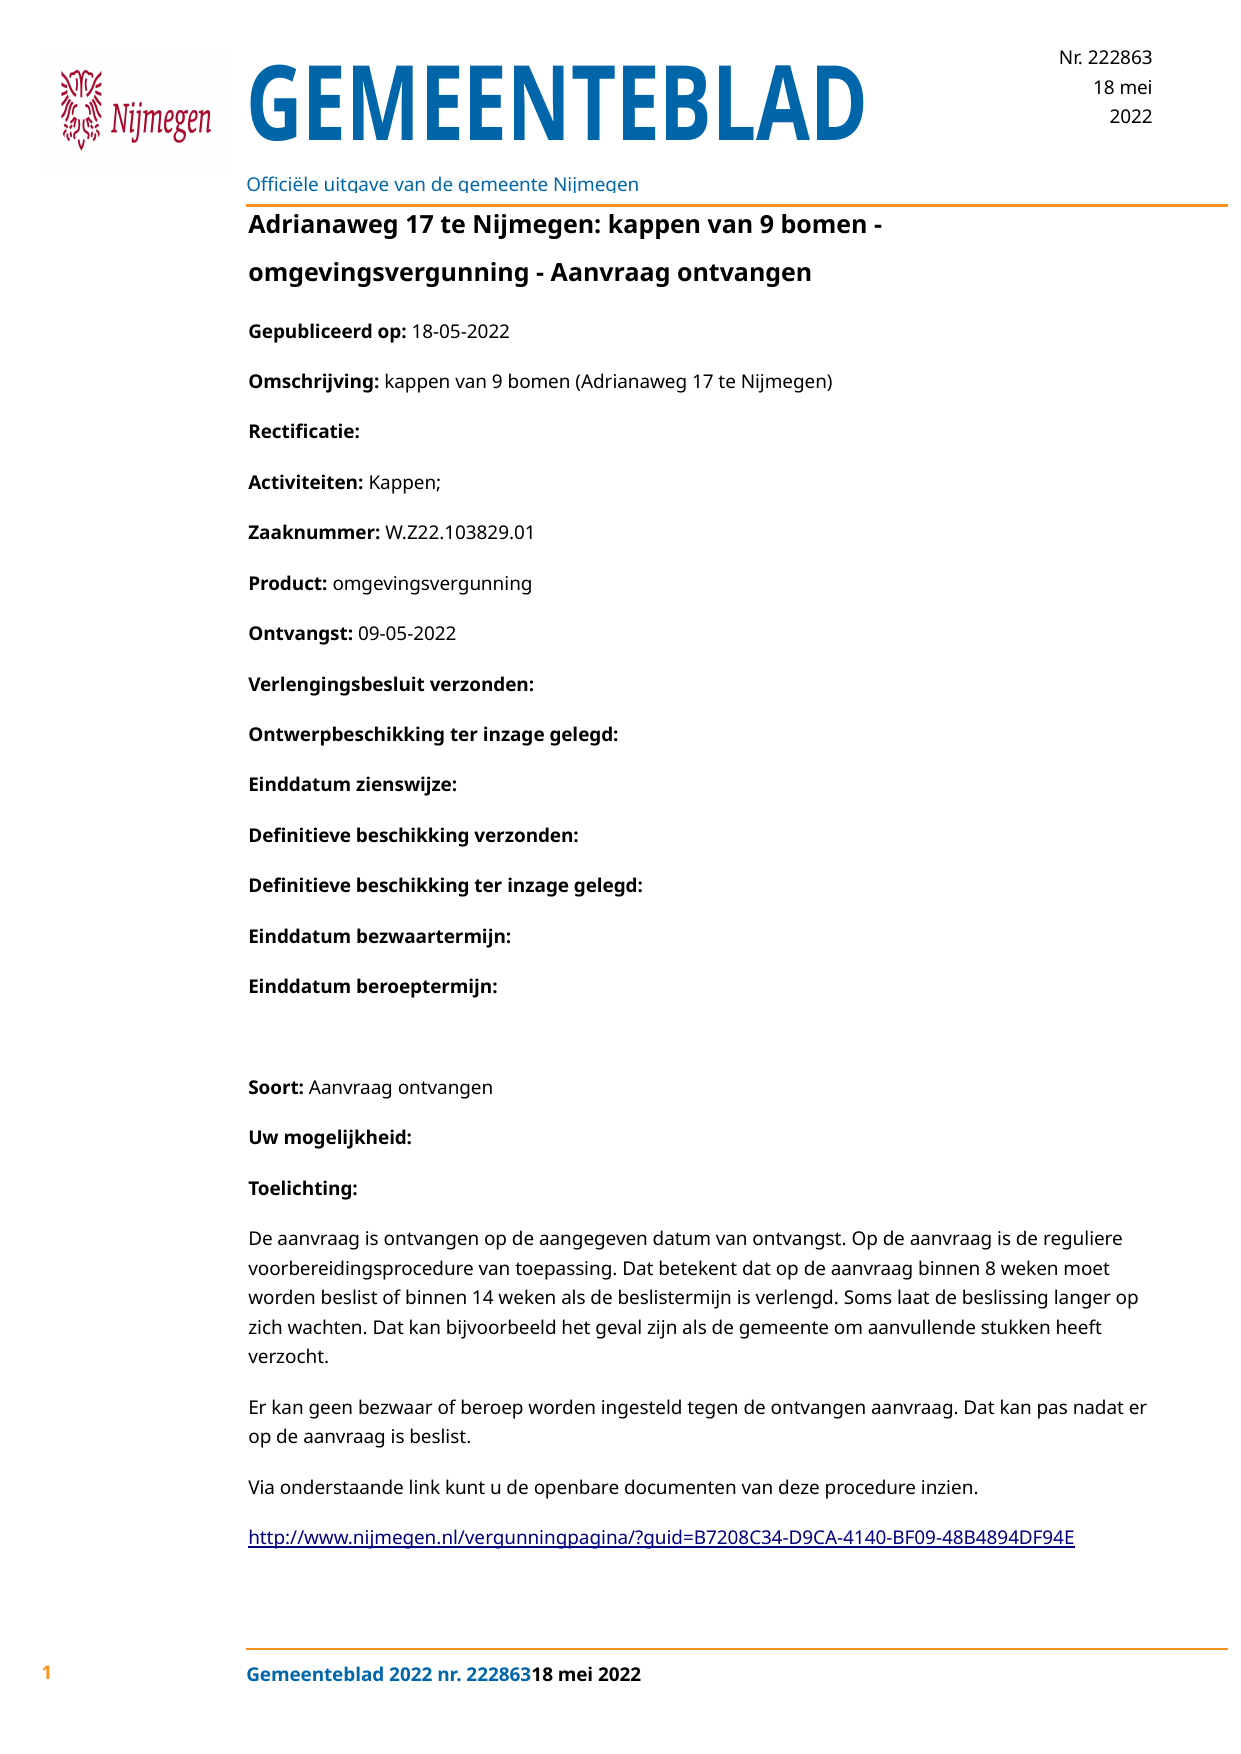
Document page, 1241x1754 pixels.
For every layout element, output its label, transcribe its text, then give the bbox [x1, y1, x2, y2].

text Er kan geen bezwaar of beroep worden ingesteld tegen de ontvangen aanvraag. Dat kan pas nadat er op de aanvraag is beslist. [248, 1394, 1152, 1449]
text Adrianaweg 17 te Nijmegen: kappen van 9 bomen - omgevingsvergunning - Aanvraag ontvangen [248, 207, 1152, 288]
text Einddatum zienswijze: [248, 772, 1152, 797]
text http://www.nijmegen.nl/vergunningpagina/?guid=B7208C34-D9CA-4140-BF09-48B4894DF94E [248, 1524, 1152, 1550]
text Definitieve beschikking verzonden: [248, 822, 1152, 848]
text Einddatum beroeptermijn: [248, 973, 1152, 999]
text Via onderstaande link kunt u de openbare documenten van deze procedure inzien. [248, 1474, 1152, 1500]
text Soort: Aanvraag ontvangen [248, 1074, 1152, 1100]
text Verlengingsbesluit verzonden: [248, 671, 1152, 697]
text Definitieve beschikking ter inzage gelegd: [248, 872, 1152, 898]
text Einddatum bezwaartermijn: [248, 923, 1152, 949]
text Toelichting: [248, 1175, 1152, 1201]
text Zaaknummer: W.Z22.103829.01 [248, 519, 1152, 545]
text De aanvraag is ontvangen op de aangegeven datum van ontvangst. Op de aanvraag is de reguliere voorbereidingsprocedure van toepassing. Dat betekent dat op de aanvraag binnen 8 weken moet worden beslist of binnen 14 weken als de beslistermijn is verlengd. Soms laat de beslissing langer op zich wachten. Dat kan bijvoorbeeld het geval zijn als de gemeente om aanvullende stukken heeft verzocht. [248, 1225, 1152, 1369]
text Activiteiten: Kappen; [248, 469, 1152, 495]
text Gepubliceerd op: 18-05-2022 [248, 318, 1152, 344]
text Ontwerpbeschikking ter inzage gelegd: [248, 721, 1152, 747]
picture [41, 47, 231, 172]
text Omschrijving: kappen van 9 bomen (Adrianaweg 17 te Nijmegen) [248, 368, 1152, 394]
text Uw mogelijkheid: [248, 1124, 1152, 1150]
text Rectificatie: [248, 419, 1152, 444]
text Product: omgevingsvergunning [248, 570, 1152, 596]
text Ontvangst: 09-05-2022 [248, 620, 1152, 646]
